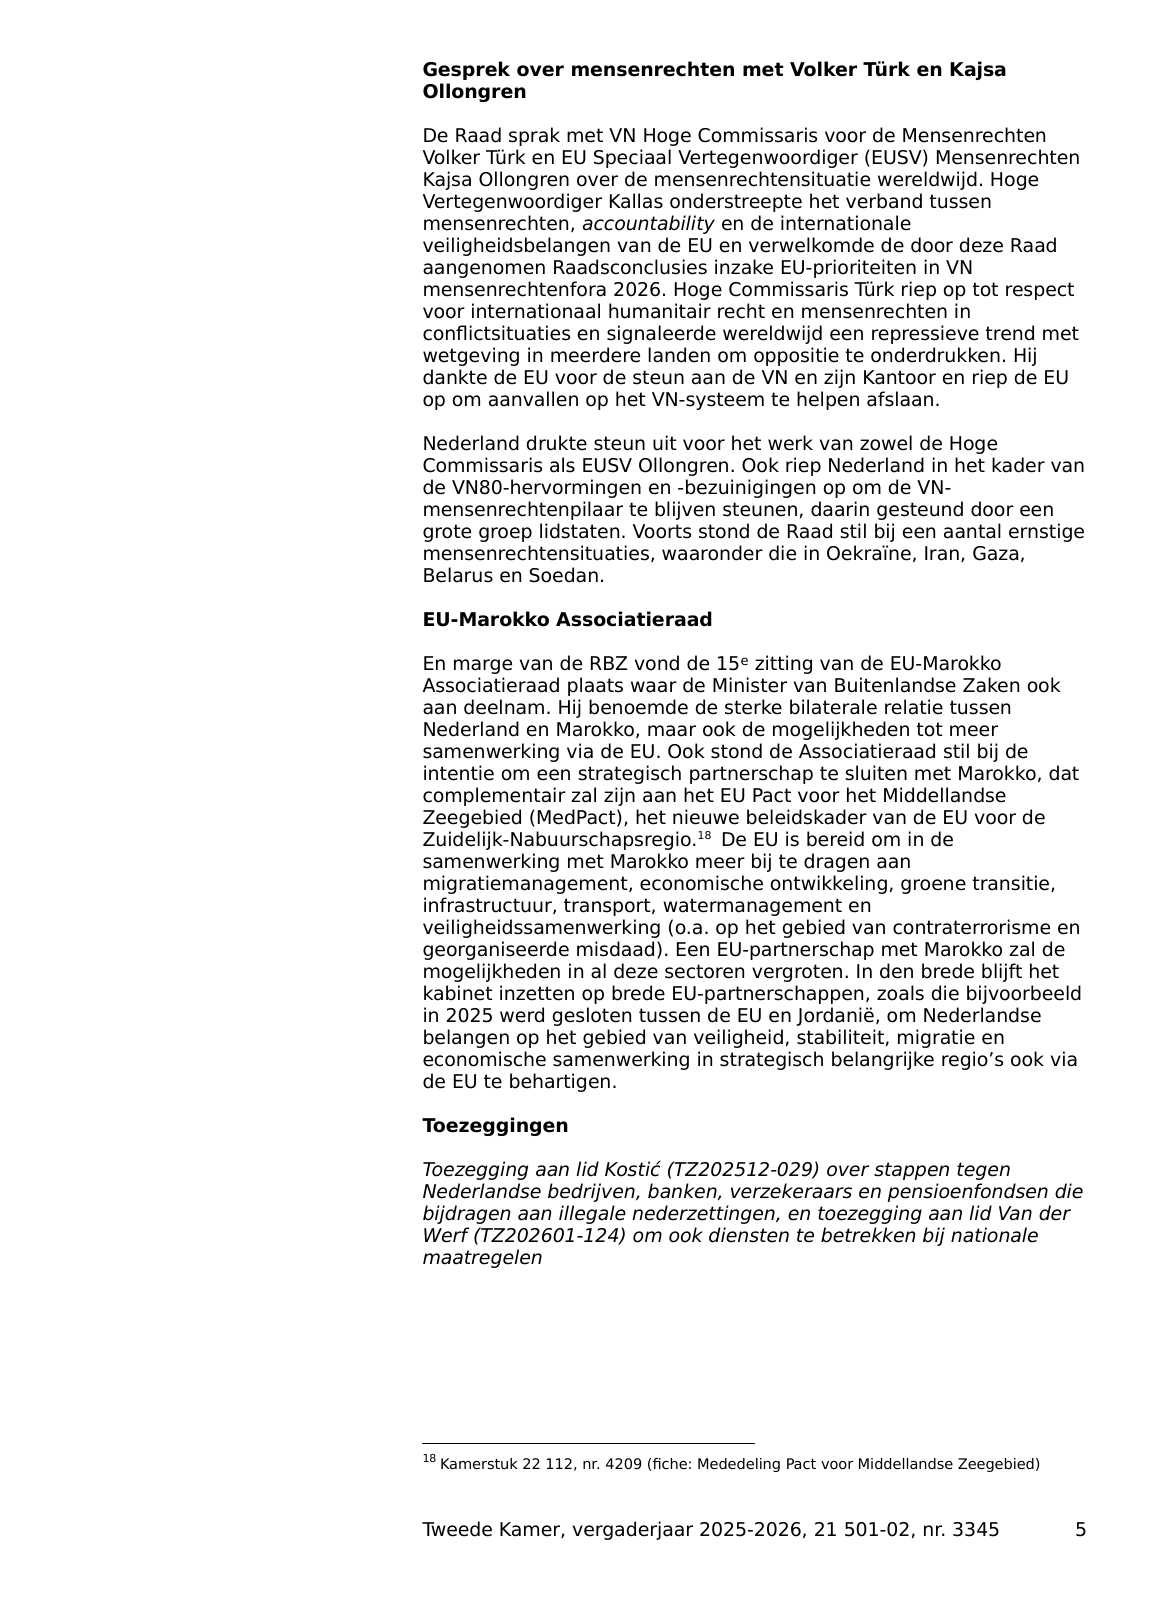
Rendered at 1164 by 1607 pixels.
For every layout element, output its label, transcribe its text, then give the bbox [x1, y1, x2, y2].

subtitle Toezeggingen [422, 1115, 1087, 1137]
subtitle EU-Marokko Associatieraad [422, 609, 1087, 631]
text De Raad sprak met VN Hoge Commissaris voor de Mensenrechten Volker Türk en EU Speciaal Vertegenwoordiger (EUSV) Mensenrechten Kajsa Ollongren over de mensenrechtensituatie wereldwijd. Hoge Vertegenwoordiger Kallas onderstreepte het verband tussen mensenrechten, accountability en de internationale veiligheidsbelangen van de EU en verwelkomde de door deze Raad aangenomen Raadsconclusies inzake EU-prioriteiten in VN mensenrechtenfora 2026. Hoge Commissaris Türk riep op tot respect voor internationaal humanitair recht en mensenrechten in conflictsituaties en signaleerde wereldwijd een repressieve trend met wetgeving in meerdere landen om oppositie te onderdrukken. Hij dankte de EU voor de steun aan de VN en zijn Kantoor en riep de EU op om aanvallen op het VN-systeem te helpen afslaan. [422, 125, 1087, 411]
text Toezegging aan lid Kostić (TZ202512-029) over stappen tegen Nederlandse bedrijven, banken, verzekeraars en pensioenfondsen die bijdragen aan illegale nederzettingen, en toezegging aan lid Van der Werf (TZ202601-124) om ook diensten te betrekken bij nationale maatregelen [422, 1159, 1087, 1269]
text Kamerstuk 22 112, nr. 4209 (fiche: Mededeling Pact voor Middellandse Zeegebied) [422, 1452, 1087, 1474]
subtitle Gesprek over mensenrechten met Volker Türk en Kajsa Ollongren [422, 59, 1087, 103]
text En marge van de RBZ vond de 15e zitting van de EU-Marokko Associatieraad plaats waar de Minister van Buitenlandse Zaken ook aan deelnam. Hij benoemde de sterke bilaterale relatie tussen Nederland en Marokko, maar ook de mogelijkheden tot meer samenwerking via de EU. Ook stond de Associatieraad stil bij de intentie om een strategisch partnerschap te sluiten met Marokko, dat complementair zal zijn aan het EU Pact voor het Middellandse Zeegebied (MedPact), het nieuwe beleidskader van de EU voor de Zuidelijk-Nabuurschapsregio. De EU is bereid om in de samenwerking met Marokko meer bij te dragen aan migratiemanagement, economische ontwikkeling, groene transitie, infrastructuur, transport, watermanagement en veiligheidssamenwerking (o.a. op het gebied van contraterrorisme en georganiseerde misdaad). Een EU-partnerschap met Marokko zal de mogelijkheden in al deze sectoren vergroten. In den brede blijft het kabinet inzetten op brede EU-partnerschappen, zoals die bijvoorbeeld in 2025 werd gesloten tussen de EU en Jordanië, om Nederlandse belangen op het gebied van veiligheid, stabiliteit, migratie en economische samenwerking in strategisch belangrijke regio’s ook via de EU te behartigen. [422, 653, 1087, 1093]
text Nederland drukte steun uit voor het werk van zowel de Hoge Commissaris als EUSV Ollongren. Ook riep Nederland in het kader van de VN80-hervormingen en -bezuinigingen op om de VN-mensenrechtenpilaar te blijven steunen, daarin gesteund door een grote groep lidstaten. Voorts stond de Raad stil bij een aantal ernstige mensenrechtensituaties, waaronder die in Oekraïne, Iran, Gaza, Belarus en Soedan. [422, 433, 1087, 587]
